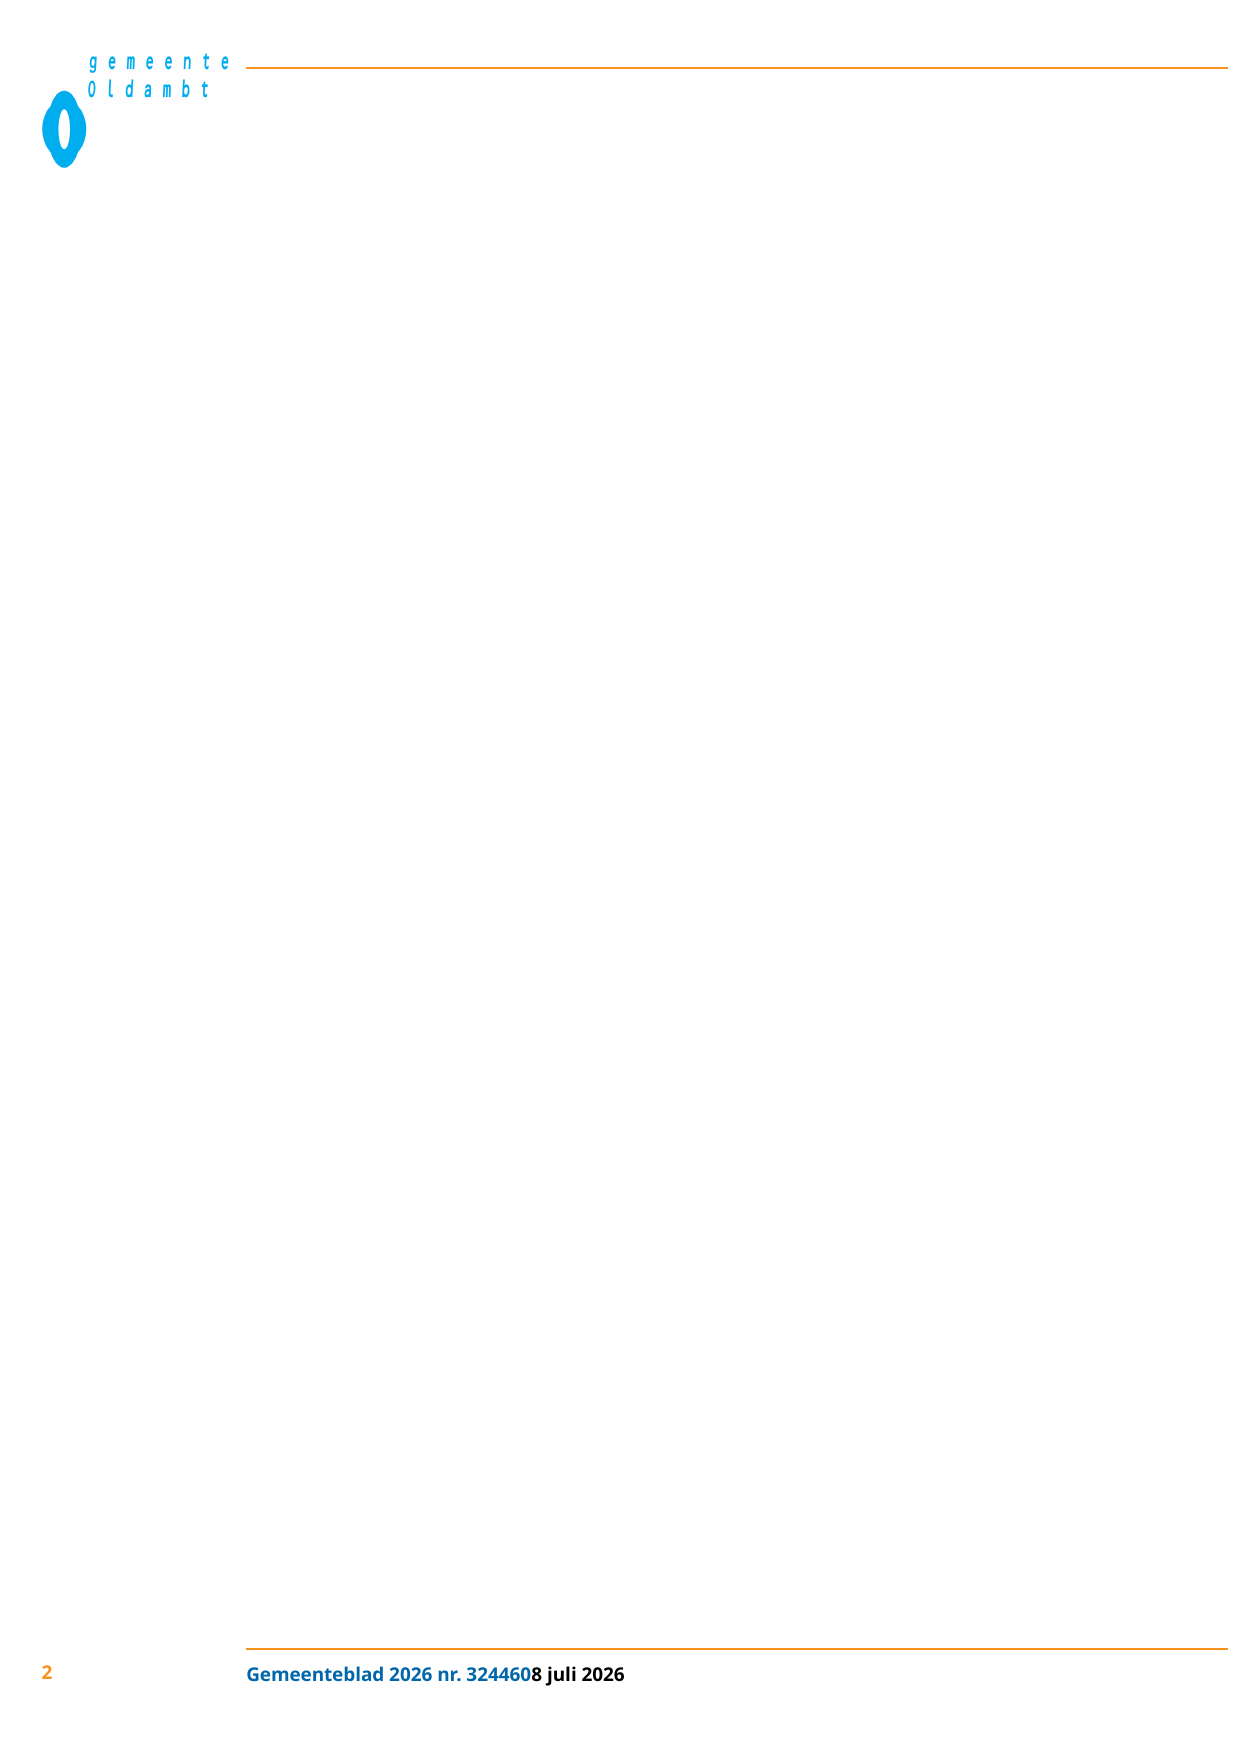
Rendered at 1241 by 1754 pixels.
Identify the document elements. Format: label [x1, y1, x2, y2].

picture [41, 47, 231, 172]
